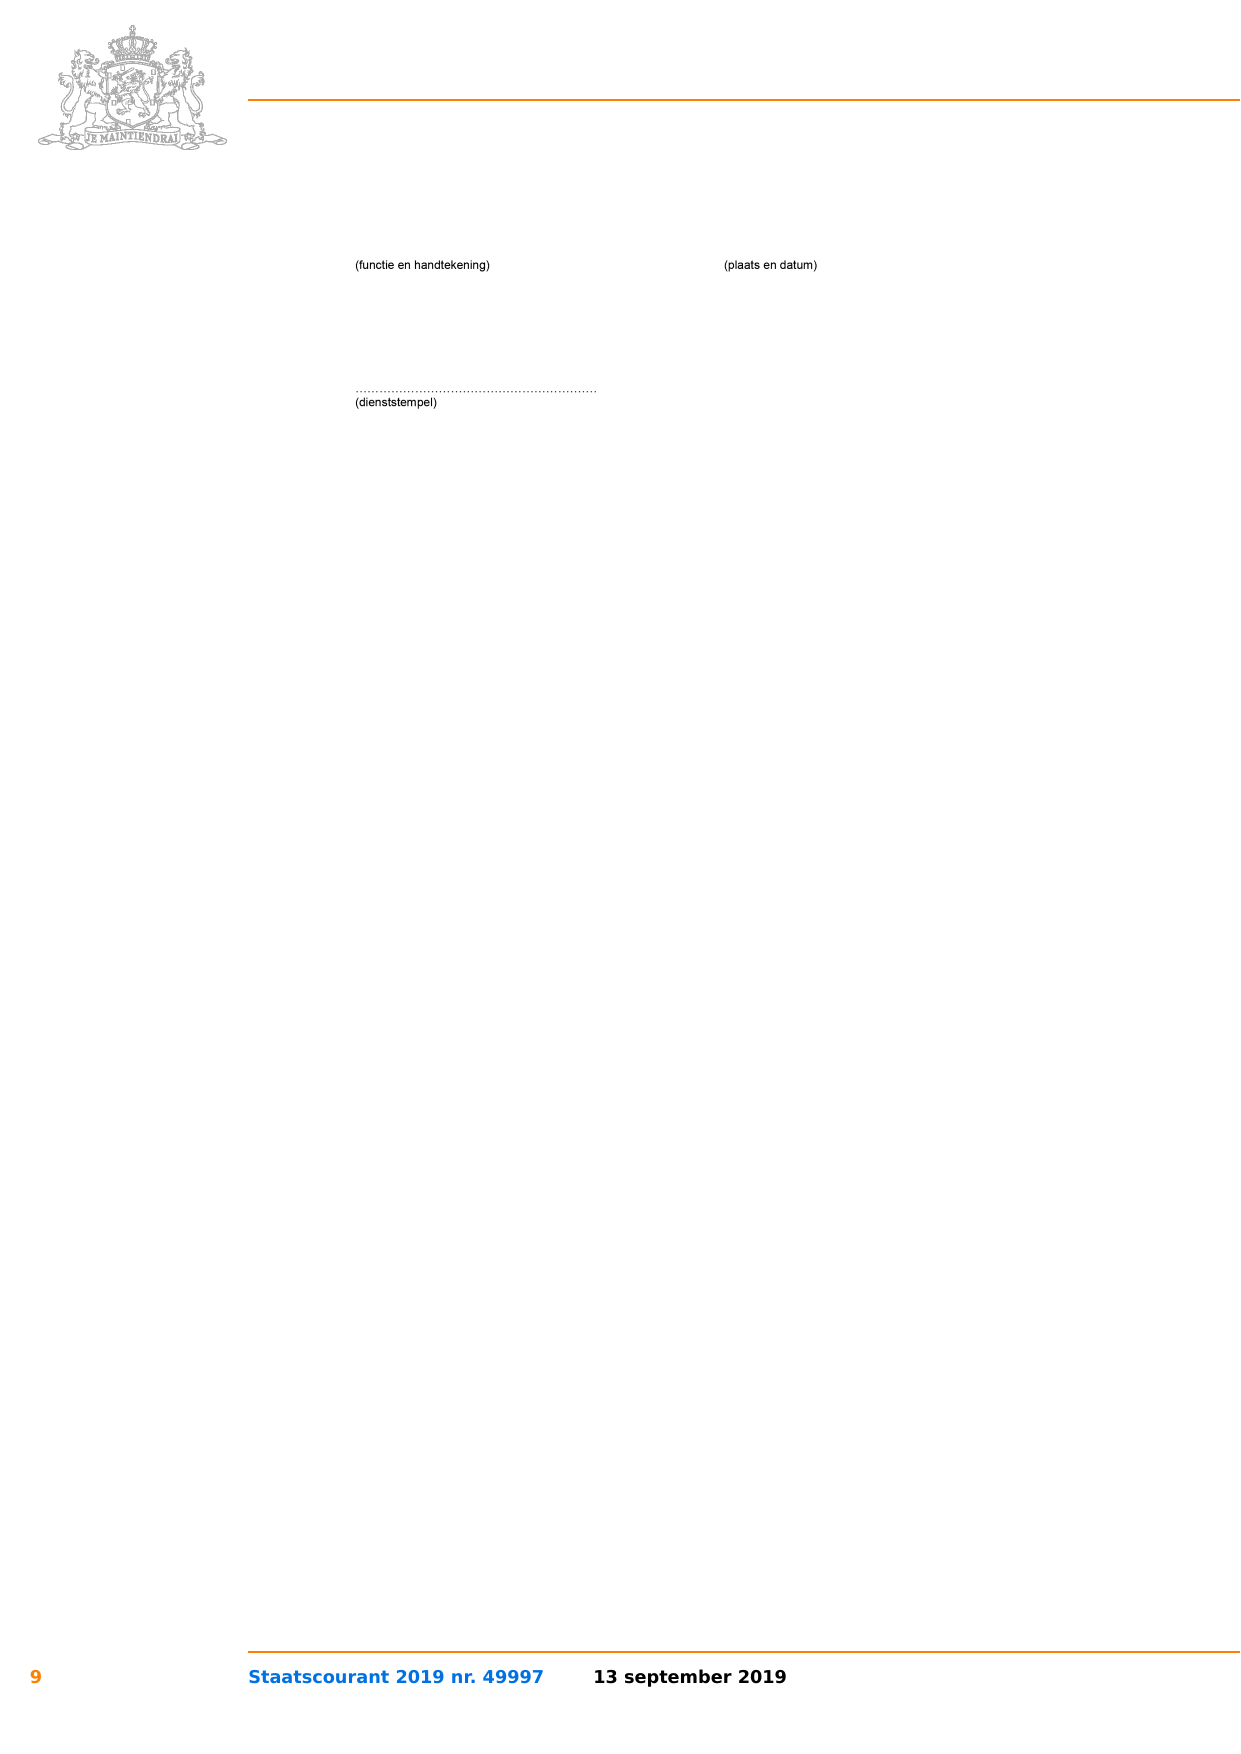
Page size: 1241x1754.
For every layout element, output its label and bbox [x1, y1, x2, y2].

picture [38, 25, 227, 150]
picture [248, 151, 1134, 1404]
